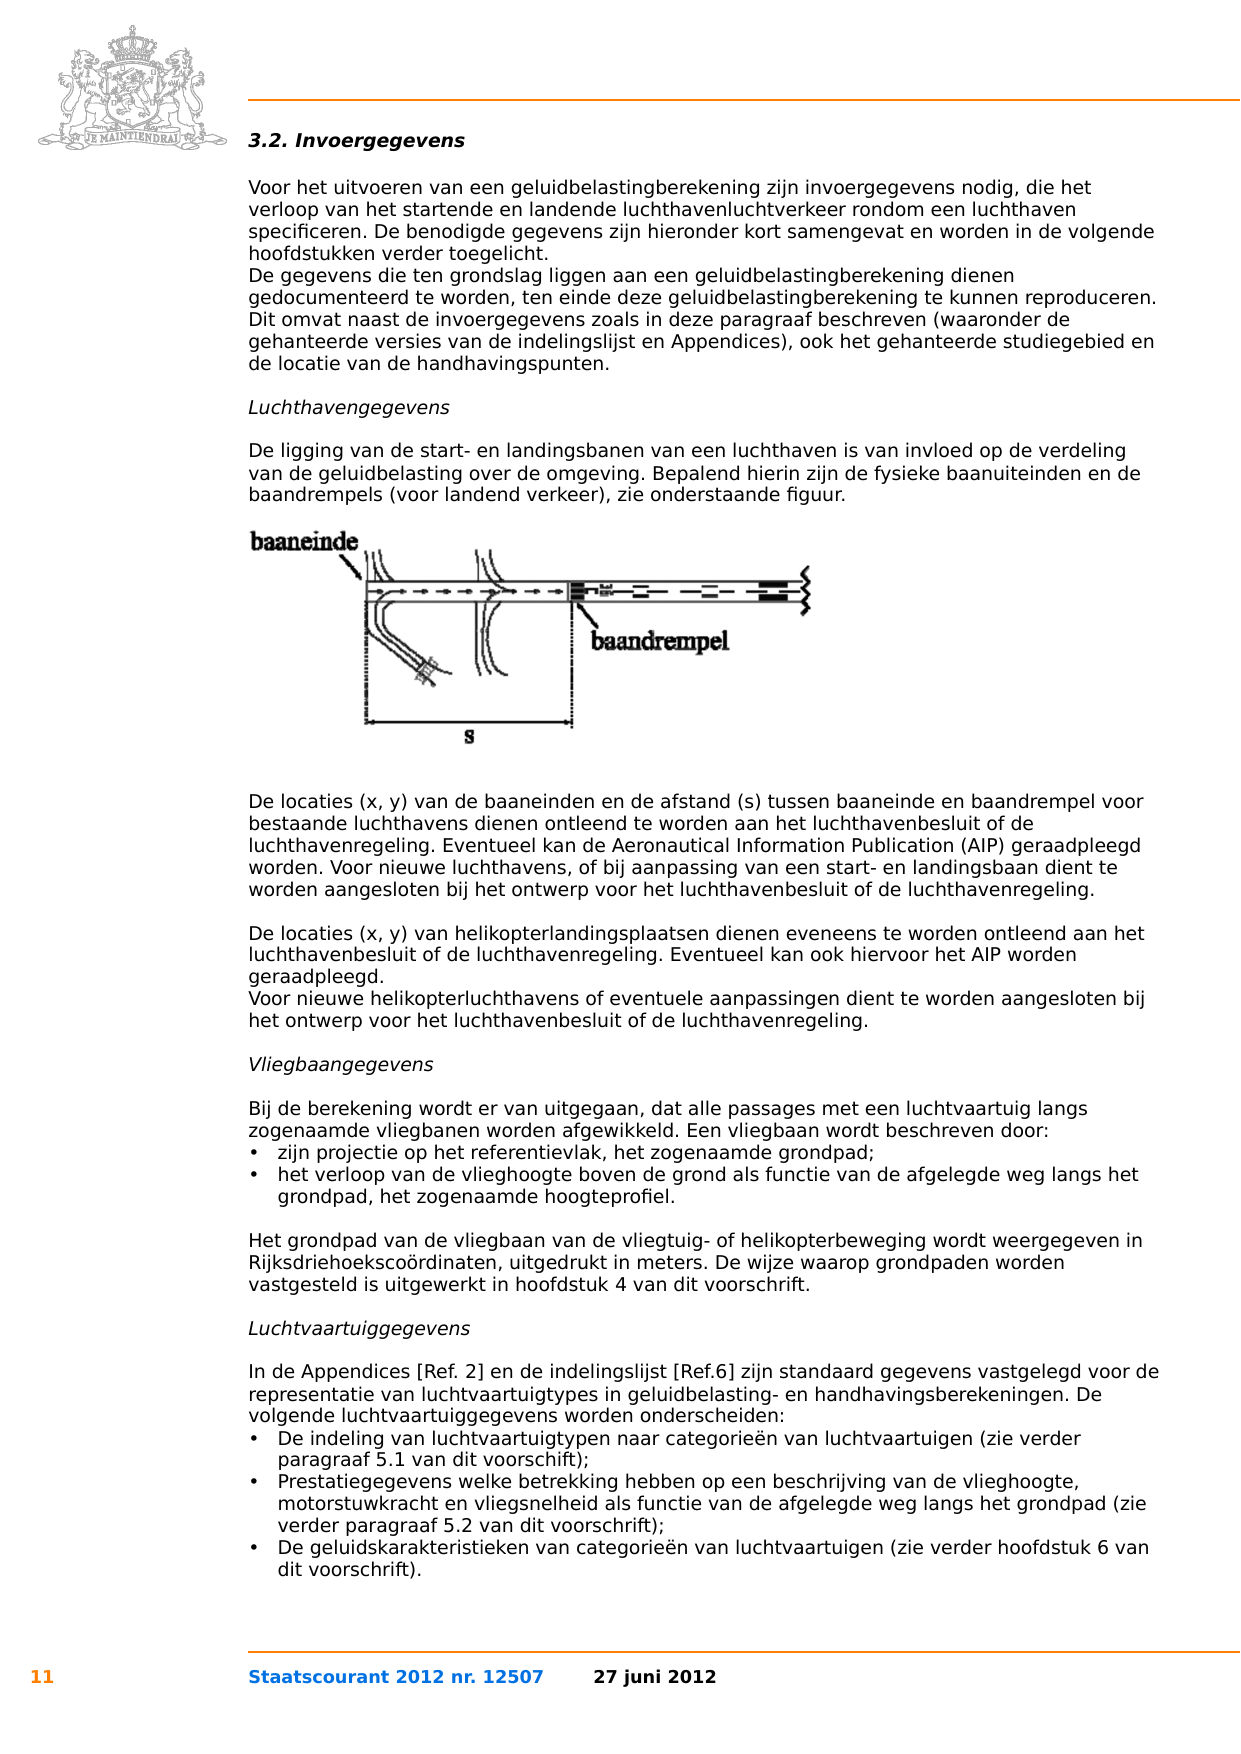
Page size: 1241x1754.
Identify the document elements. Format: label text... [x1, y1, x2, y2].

text • Prestatiegegevens welke betrekking hebben op een beschrijving van de vlieghoogte, motorstuwkracht en vliegsnelheid als functie van de afgelegde weg langs het grondpad (zie verder paragraaf 5.2 van dit voorschrift); [248, 1471, 1163, 1537]
text • zijn projectie op het referentievlak, het zogenaamde grondpad; [248, 1142, 1163, 1164]
subtitle Luchthavengegevens [248, 397, 1163, 418]
text Bij de berekening wordt er van uitgegaan, dat alle passages met een luchtvaartuig langs zogenaamde vliegbanen worden afgewikkeld. Een vliegbaan wordt beschreven door: [248, 1098, 1163, 1142]
text • De indeling van luchtvaartuigtypen naar categorieën van luchtvaartuigen (zie verder paragraaf 5.1 van dit voorschift); [248, 1427, 1163, 1471]
text Het grondpad van de vliegbaan van de vliegtuig- of helikopterbeweging wordt weergegeven in Rijksdriehoekscoördinaten, uitgedrukt in meters. De wijze waarop grondpaden worden vastgesteld is uitgewerkt in hoofdstuk 4 van dit voorschrift. [248, 1230, 1163, 1296]
text De locaties (x, y) van de baaneinden en de afstand (s) tussen baaneinde en baandrempel voor bestaande luchthavens dienen ontleend te worden aan het luchthavenbesluit of de luchthavenregeling. Eventueel kan de Aeronautical Information Publication (AIP) geraadpleegd worden. Voor nieuwe luchthavens, of bij aanpassing van een start- en landingsbaan dient te worden aangesloten bij het ontwerp voor het luchthavenbesluit of de luchthavenregeling. [248, 791, 1163, 901]
text De locaties (x, y) van helikopterlandingsplaatsen dienen eveneens te worden ontleend aan het luchthavenbesluit of de luchthavenregeling. Eventueel kan ook hiervoor het AIP worden geraadpleegd. [248, 922, 1163, 988]
text • het verloop van de vlieghoogte boven de grond als functie van de afgelegde weg langs het grondpad, het zogenaamde hoogteprofiel. [248, 1164, 1163, 1208]
subtitle Vliegbaangegevens [248, 1054, 1163, 1076]
text • De geluidskarakteristieken van categorieën van luchtvaartuigen (zie verder hoofdstuk 6 van dit voorschrift). [248, 1537, 1163, 1581]
subtitle 3.2. Invoergegevens [248, 130, 1163, 152]
text Voor nieuwe helikopterluchthavens of eventuele aanpassingen dient te worden aangesloten bij het ontwerp voor het luchthavenbesluit of de luchthavenregeling. [248, 988, 1163, 1032]
text De gegevens die ten grondslag liggen aan een geluidbelastingberekening dienen gedocumenteerd te worden, ten einde deze geluidbelastingberekening te kunnen reproduceren. Dit omvat naast de invoergegevens zoals in deze paragraaf beschreven (waaronder de gehanteerde versies van de indelingslijst en Appendices), ook het gehanteerde studiegebied en de locatie van de handhavingspunten. [248, 265, 1163, 375]
picture [38, 25, 227, 150]
picture [248, 528, 815, 747]
text In de Appendices [Ref. 2] en de indelingslijst [Ref.6] zijn standaard gegevens vastgelegd voor de representatie van luchtvaartuigtypes in geluidbelasting- en handhavingsberekeningen. De volgende luchtvaartuiggegevens worden onderscheiden: [248, 1361, 1163, 1427]
text De ligging van de start- en landingsbanen van een luchthaven is van invloed op de verdeling van de geluidbelasting over de omgeving. Bepalend hierin zijn de fysieke baanuiteinden en de baandrempels (voor landend verkeer), zie onderstaande figuur. [248, 440, 1163, 506]
subtitle Luchtvaartuiggegevens [248, 1318, 1163, 1339]
text Voor het uitvoeren van een geluidbelastingberekening zijn invoergegevens nodig, die het verloop van het startende en landende luchthavenluchtverkeer rondom een luchthaven specificeren. De benodigde gegevens zijn hieronder kort samengevat en worden in de volgende hoofdstukken verder toegelicht. [248, 177, 1163, 265]
